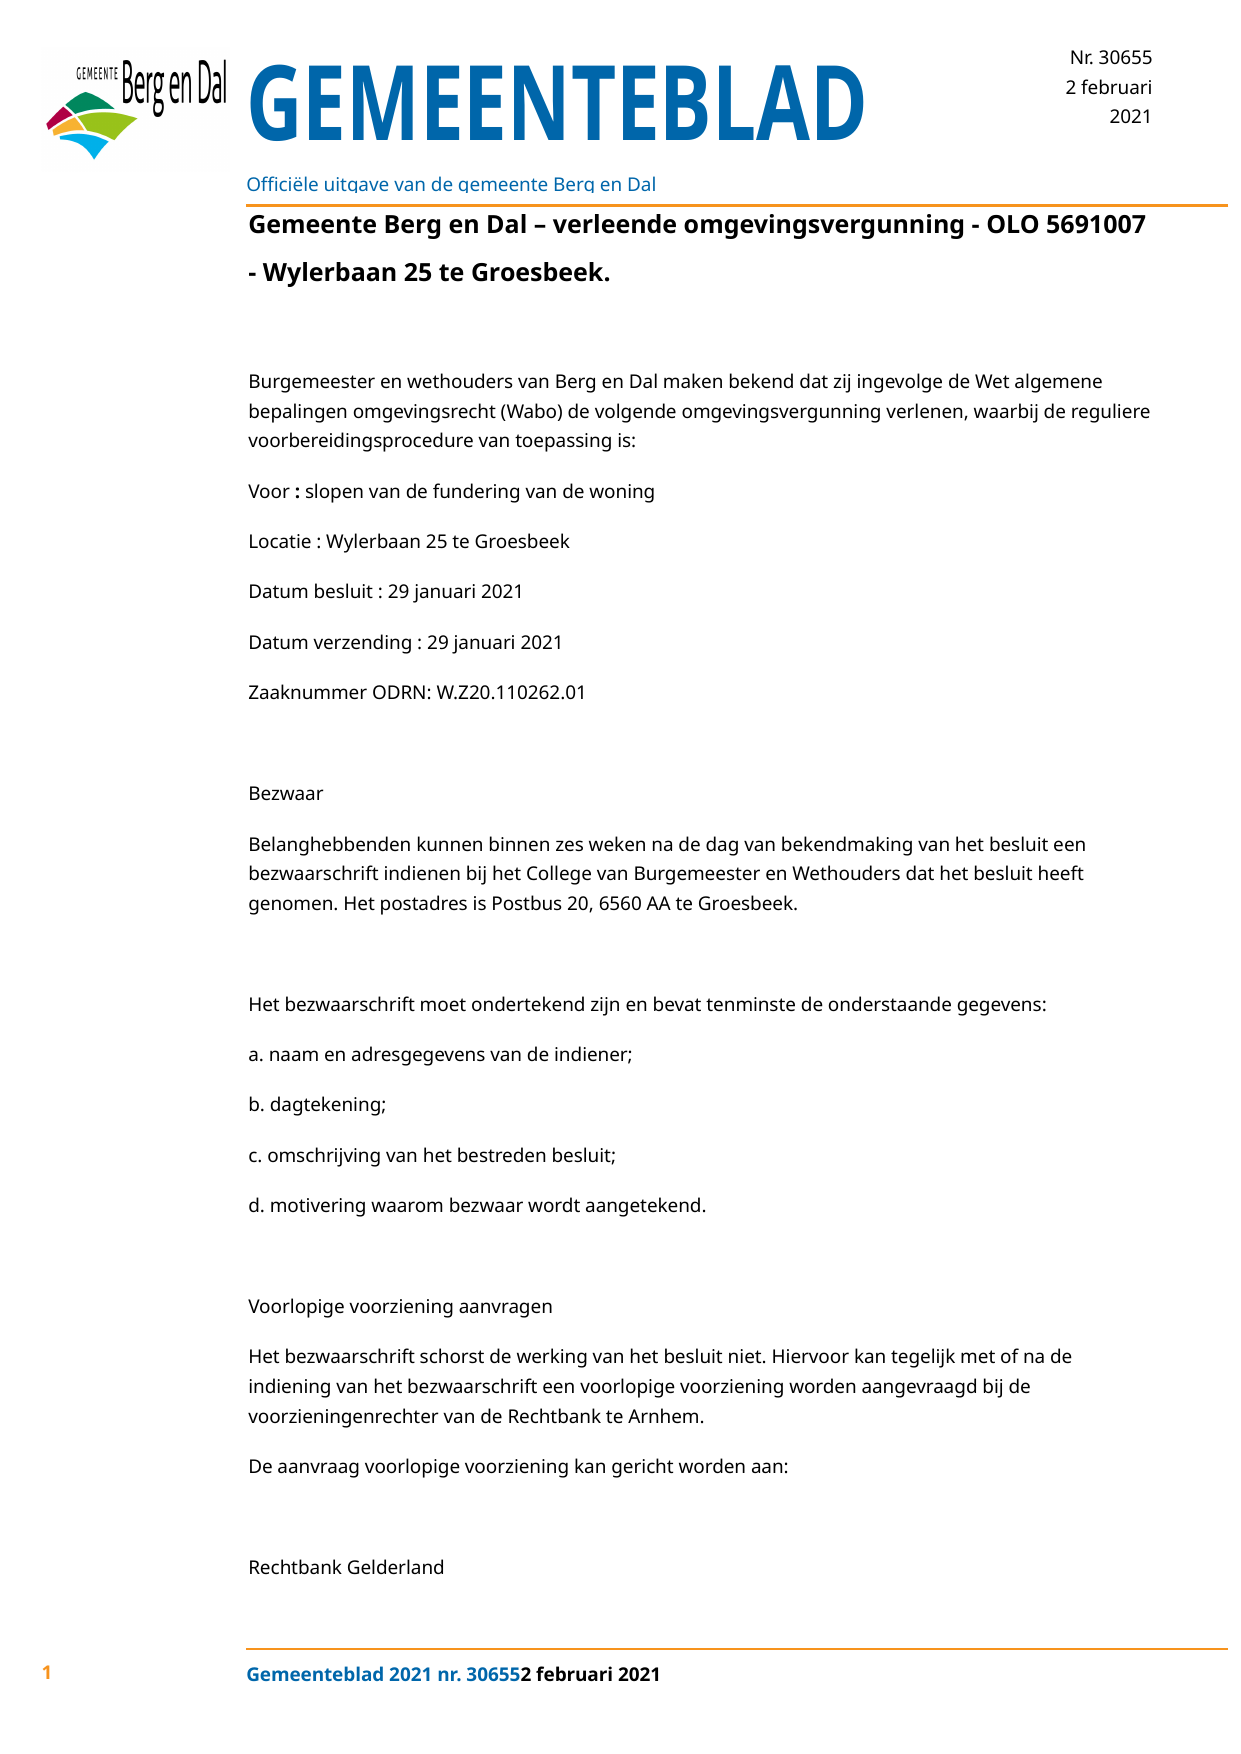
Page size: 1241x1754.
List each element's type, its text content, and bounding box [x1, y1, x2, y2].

picture [41, 47, 231, 172]
text De aanvraag voorlopige voorziening kan gericht worden aan: [248, 1453, 1152, 1479]
text Voorlopige voorziening aanvragen [248, 1293, 1152, 1319]
text Bezwaar [248, 780, 1152, 806]
text Het bezwaarschrift moet ondertekend zijn en bevat tenminste de onderstaande gegevens: [248, 991, 1152, 1017]
text b. dagtekening; [248, 1092, 1152, 1117]
text c. omschrijving van het bestreden besluit; [248, 1142, 1152, 1168]
text Voor : slopen van de fundering van de woning [248, 478, 1152, 504]
text Locatie : Wylerbaan 25 te Groesbeek [248, 528, 1152, 554]
text Het bezwaarschrift schorst de werking van het besluit niet. Hiervoor kan tegelijk met of na de indiening van het bezwaarschrift een voorlopige voorziening worden aangevraagd bij de voorzieningenrechter van de Rechtbank te Arnhem. [248, 1344, 1152, 1429]
text Datum besluit : 29 januari 2021 [248, 579, 1152, 604]
text Gemeente Berg en Dal – verleende omgevingsvergunning - OLO 5691007 - Wylerbaan 25 te Groesbeek. [248, 207, 1152, 288]
text Rechtbank Gelderland [248, 1554, 1152, 1580]
text a. naam en adresgegevens van de indiener; [248, 1041, 1152, 1067]
text Belanghebbenden kunnen binnen zes weken na de dag van bekendmaking van het besluit een bezwaarschrift indienen bij het College van Burgemeester en Wethouders dat het besluit heeft genomen. Het postadres is Postbus 20, 6560 AA te Groesbeek. [248, 831, 1152, 916]
text Burgemeester en wethouders van Berg en Dal maken bekend dat zij ingevolge de Wet algemene bepalingen omgevingsrecht (Wabo) de volgende omgevingsvergunning verlenen, waarbij de reguliere voorbereidingsprocedure van toepassing is: [248, 368, 1152, 453]
text Zaaknummer ODRN: W.Z20.110262.01 [248, 679, 1152, 705]
text d. motivering waarom bezwaar wordt aangetekend. [248, 1192, 1152, 1218]
text Datum verzending : 29 januari 2021 [248, 629, 1152, 655]
